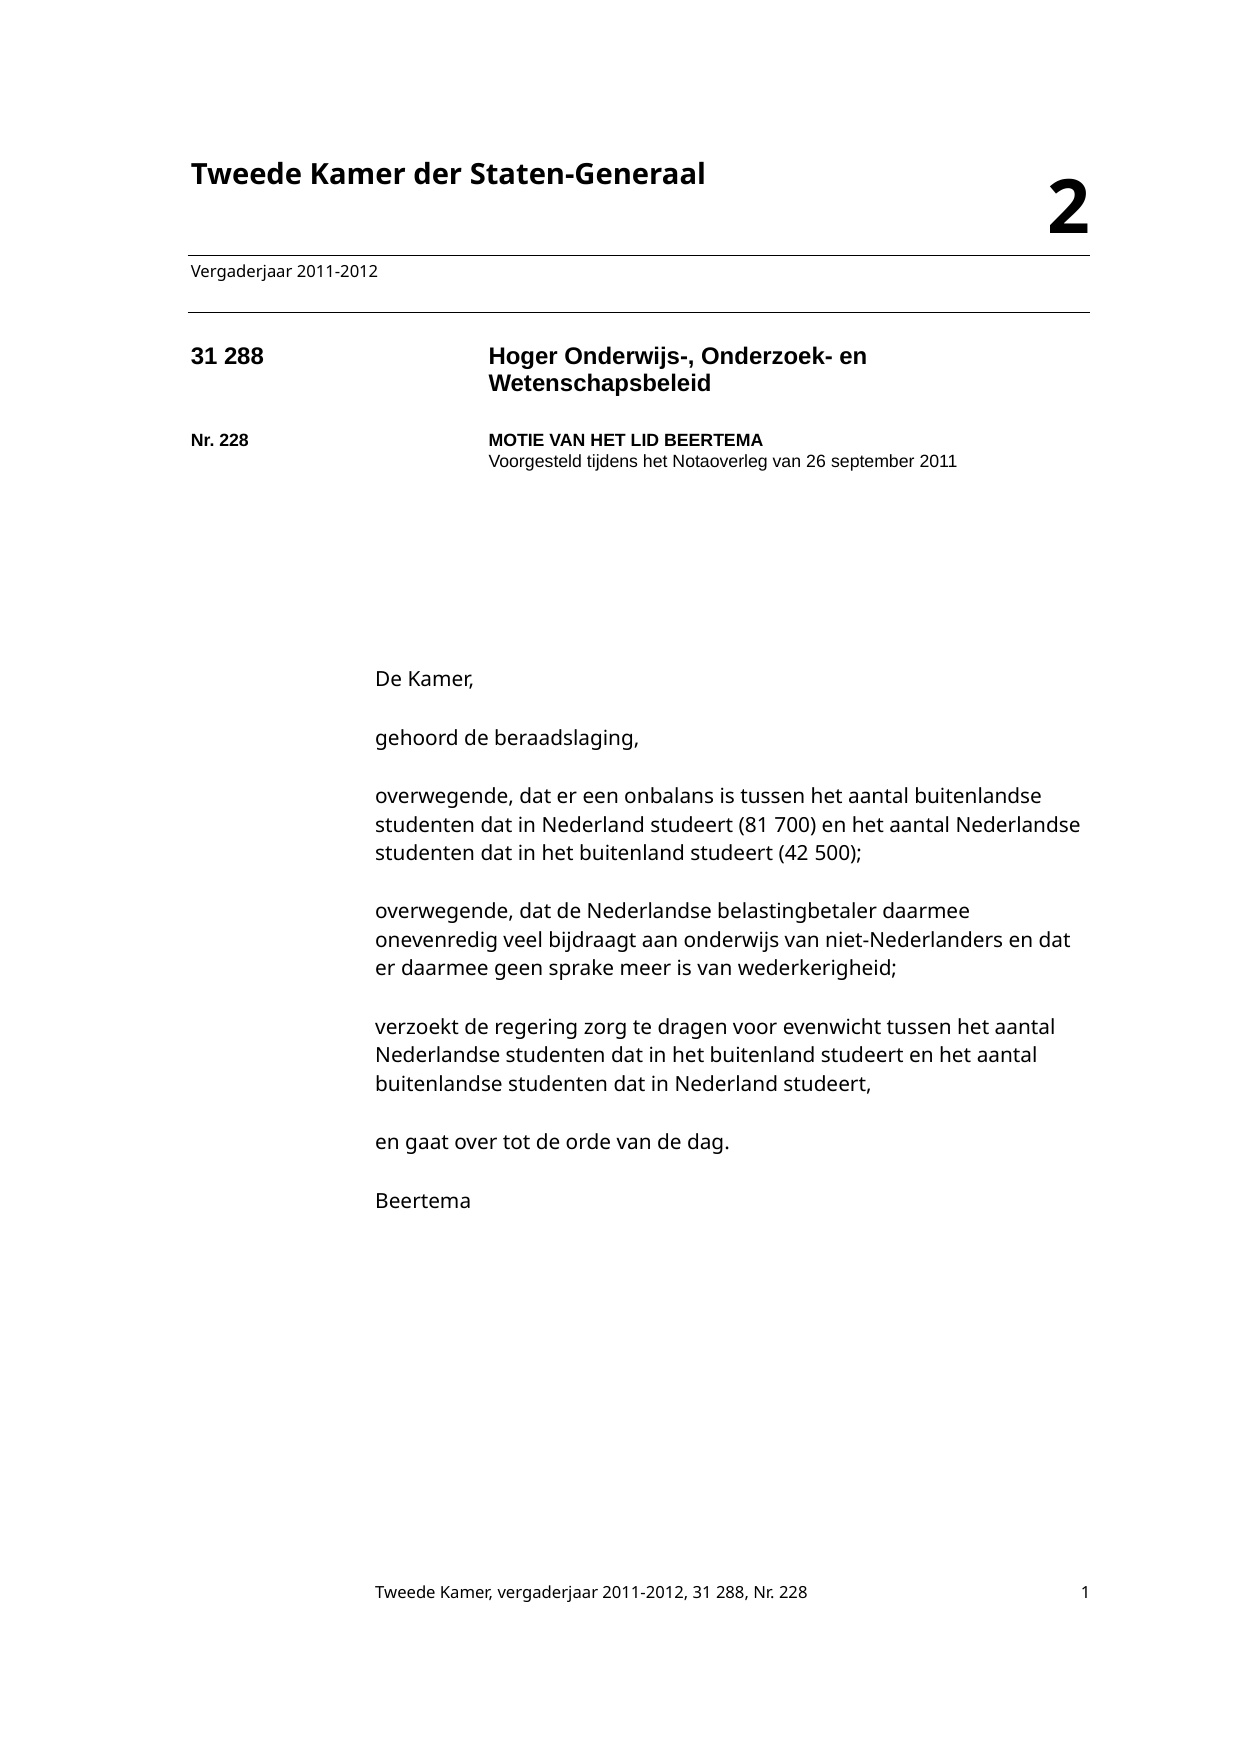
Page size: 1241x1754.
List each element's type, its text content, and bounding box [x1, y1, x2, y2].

text overwegende, dat de Nederlandse belastingbetaler daarmee onevenredig veel bijdraagt aan onderwijs van niet-Nederlanders en dat er daarmee geen sprake meer is van wederkerigheid; [375, 897, 1090, 982]
table_cell [485, 313, 1090, 339]
table_cell MOTIE VAN HET LID BEERTEMA Voorgesteld tijdens het Notaoverleg van 26 september 2011 [485, 427, 1090, 546]
text en gaat over tot de orde van de dag. [375, 1127, 1090, 1156]
table_header Tweede Kamer der Staten-Generaal [188, 150, 909, 255]
table_cell [485, 256, 1090, 312]
table_cell 31 288 [188, 339, 485, 427]
text gehoord de beraadslaging, [375, 723, 1090, 751]
text overwegende, dat er een onbalans is tussen het aantal buitenlandse studenten dat in Nederland studeert (81 700) en het aantal Nederlandse studenten dat in het buitenland studeert (42 500); [375, 781, 1090, 867]
text verzoekt de regering zorg te dragen voor evenwicht tussen het aantal Nederlandse studenten dat in het buitenland studeert en het aantal buitenlandse studenten dat in Nederland studeert, [375, 1012, 1090, 1097]
text De Kamer, [375, 664, 1090, 693]
table_cell Nr. 228 [188, 427, 485, 546]
table_cell Hoger Onderwijs-, Onderzoek- en Wetenschapsbeleid [485, 339, 1090, 427]
table_cell Vergaderjaar 2011-2012 [188, 256, 485, 312]
table_header 2 [910, 150, 1090, 255]
text Beertema [375, 1186, 1090, 1214]
table_cell [188, 313, 485, 339]
